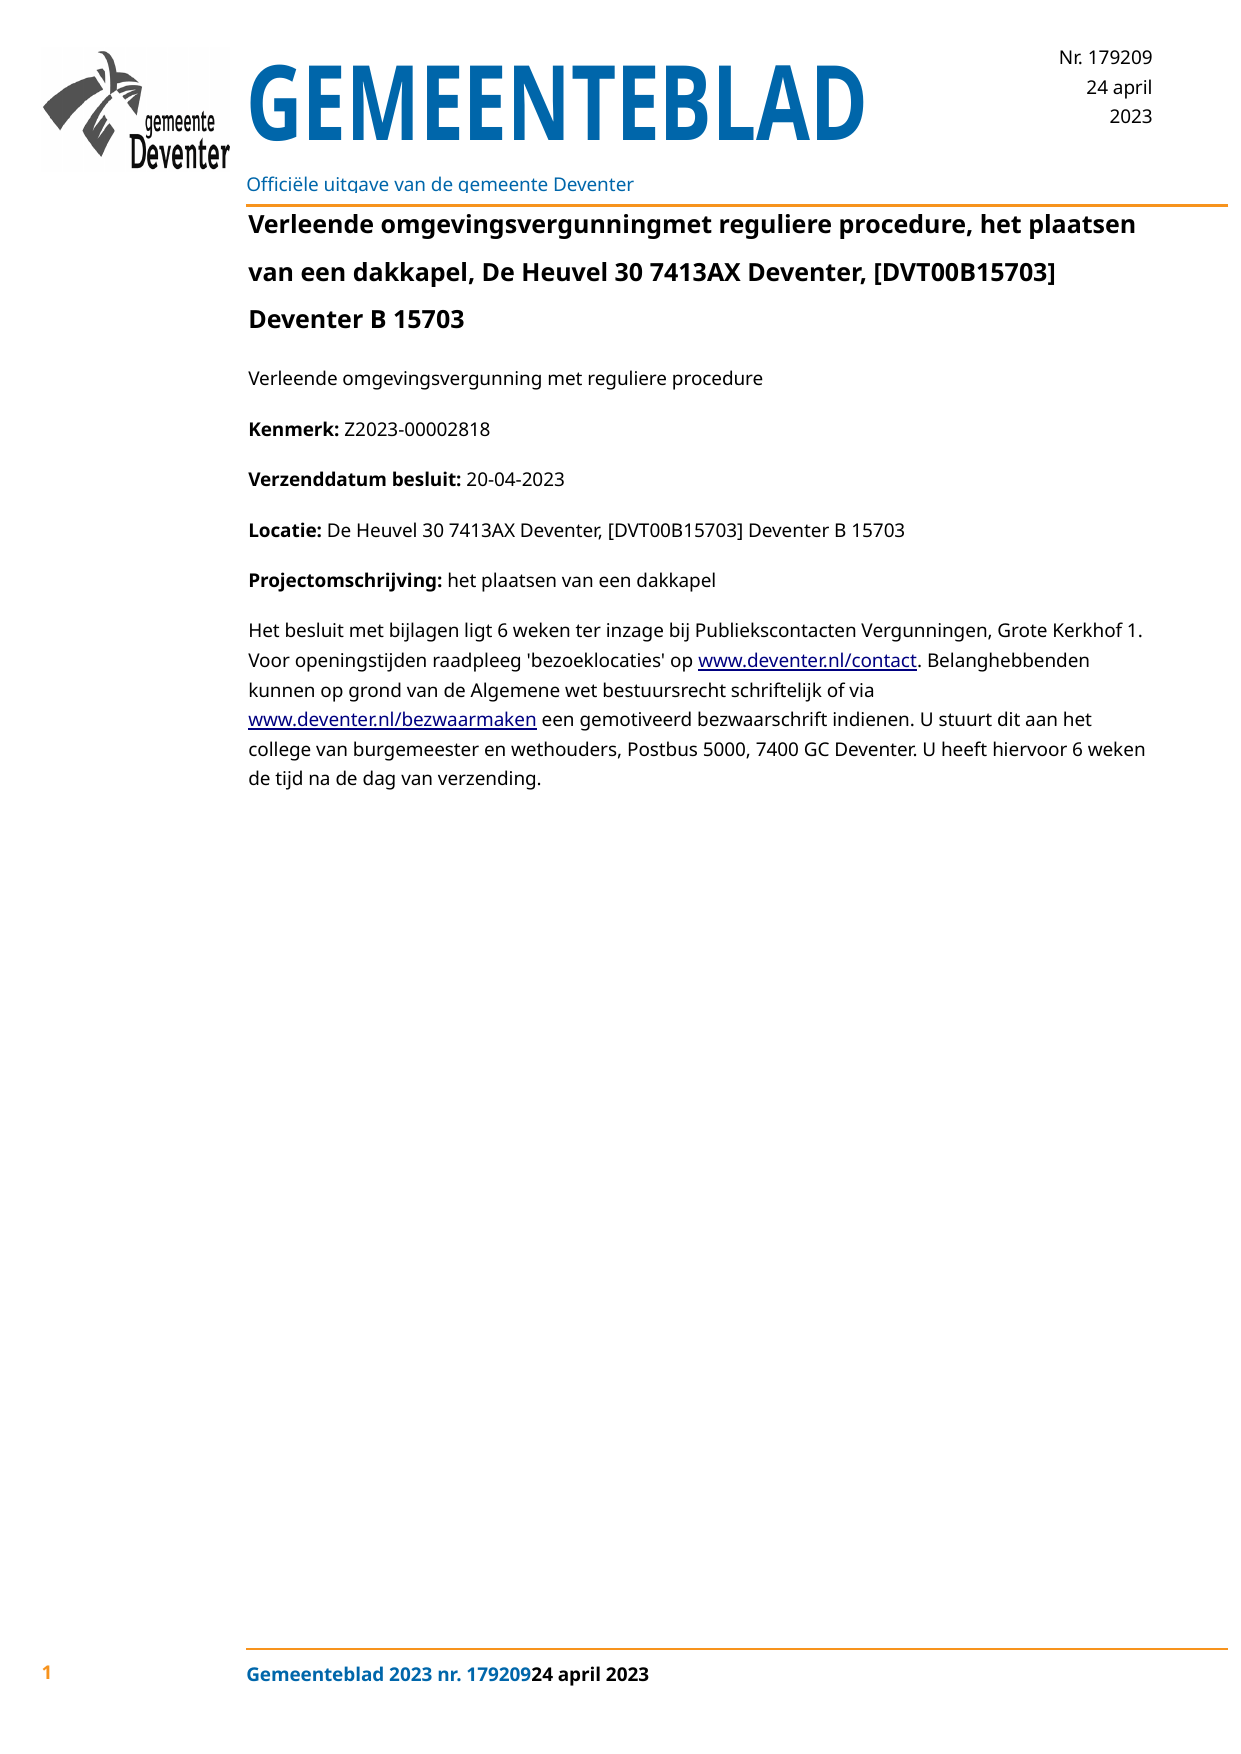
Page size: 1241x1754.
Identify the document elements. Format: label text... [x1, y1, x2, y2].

text Verleende omgevingsvergunningmet reguliere procedure, het plaatsen van een dakkapel, De Heuvel 30 7413AX Deventer, [DVT00B15703] Deventer B 15703 [248, 207, 1152, 336]
picture [41, 47, 231, 172]
text Locatie: De Heuvel 30 7413AX Deventer, [DVT00B15703] Deventer B 15703 [248, 517, 1152, 542]
text Verleende omgevingsvergunning met reguliere procedure [248, 366, 1152, 391]
text Projectomschrijving: het plaatsen van een dakkapel [248, 567, 1152, 593]
text Het besluit met bijlagen ligt 6 weken ter inzage bij Publiekscontacten Vergunningen, Grote Kerkhof 1. Voor openingstijden raadpleeg 'bezoeklocaties' op www.deventer.nl/contact. Belanghebbenden kunnen op grond van de Algemene wet bestuursrecht schriftelijk of via www.deventer.nl/bezwaarmaken een gemotiveerd bezwaarschrift indienen. U stuurt dit aan het college van burgemeester en wethouders, Postbus 5000, 7400 GC Deventer. U heeft hiervoor 6 weken de tijd na de dag van verzending. [248, 618, 1152, 791]
text Verzenddatum besluit: 20-04-2023 [248, 466, 1152, 492]
text Kenmerk: Z2023-00002818 [248, 416, 1152, 442]
